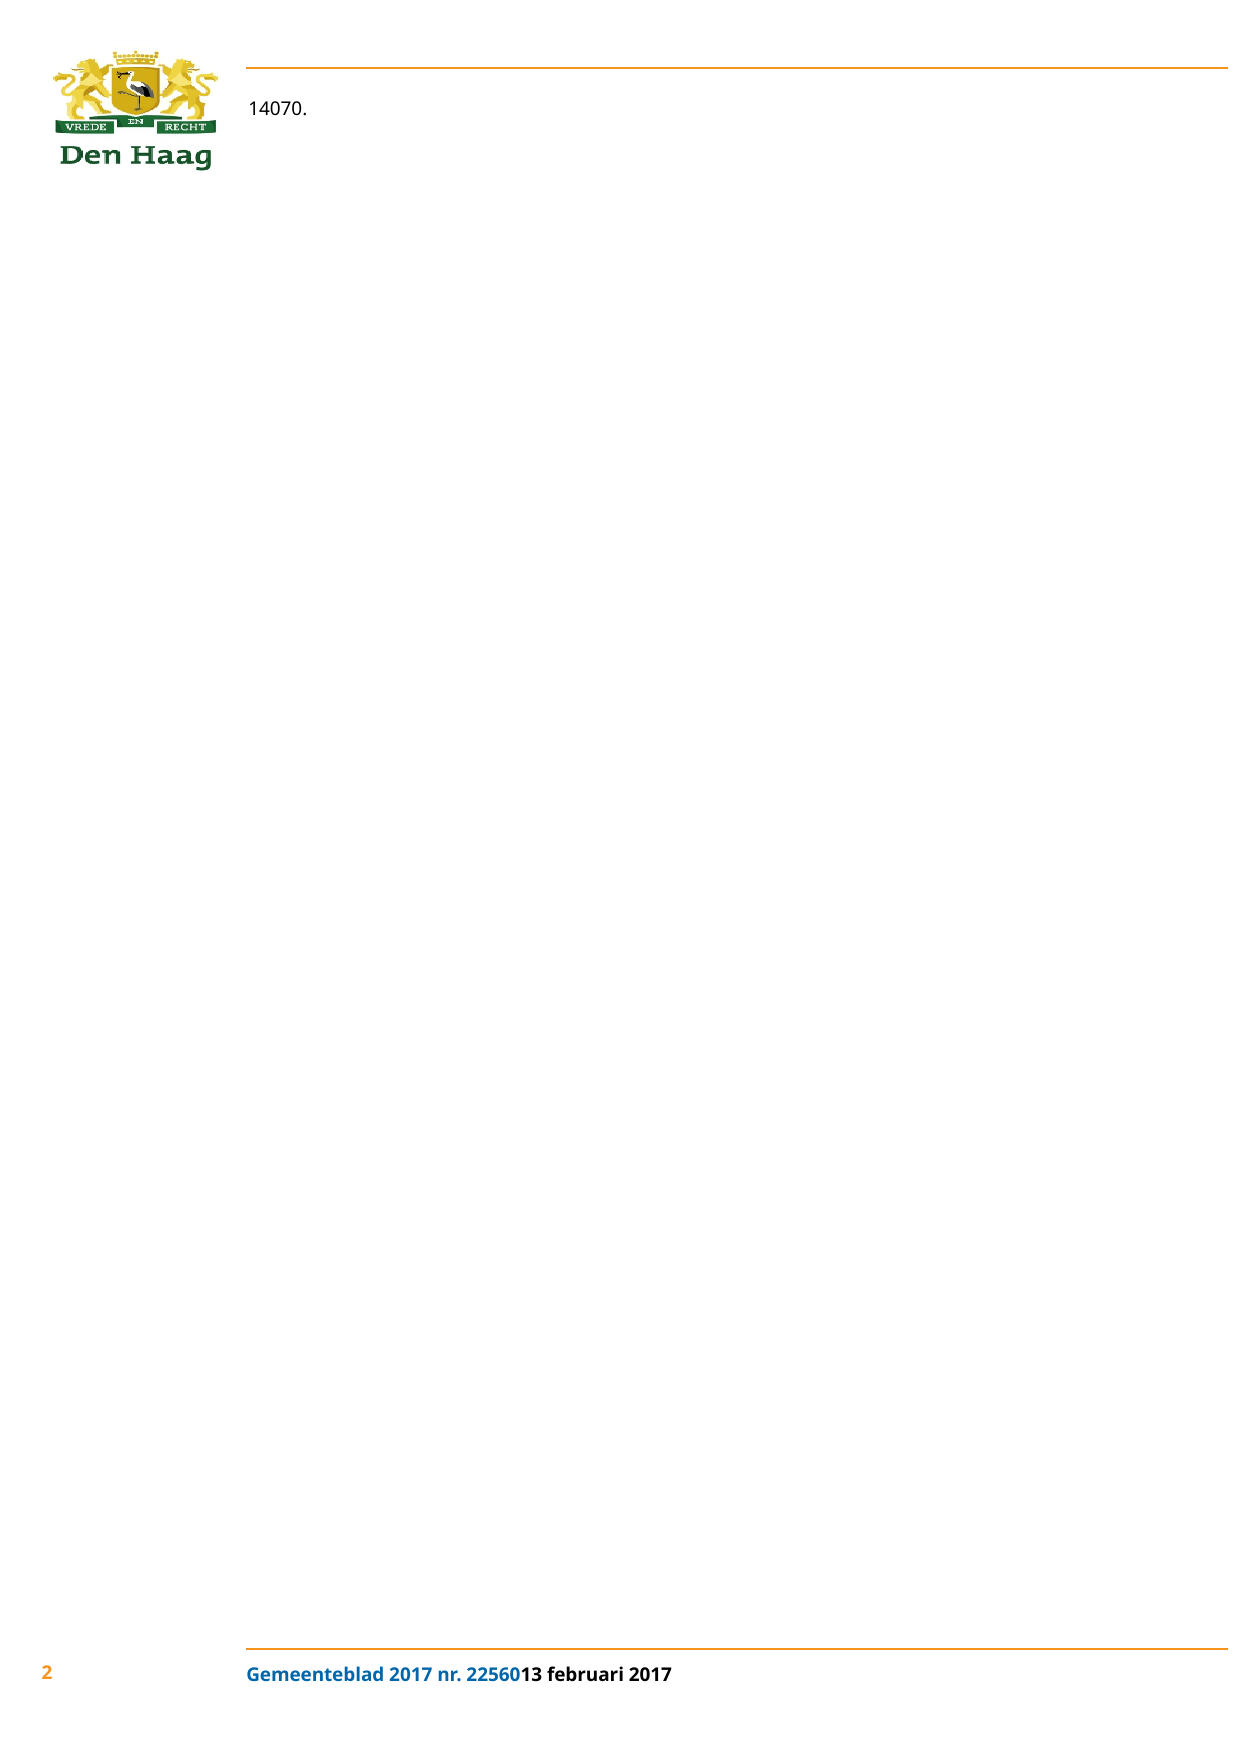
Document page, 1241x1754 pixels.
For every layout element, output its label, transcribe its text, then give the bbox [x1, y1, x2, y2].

picture [41, 47, 231, 172]
text 14070. [248, 95, 1152, 121]
